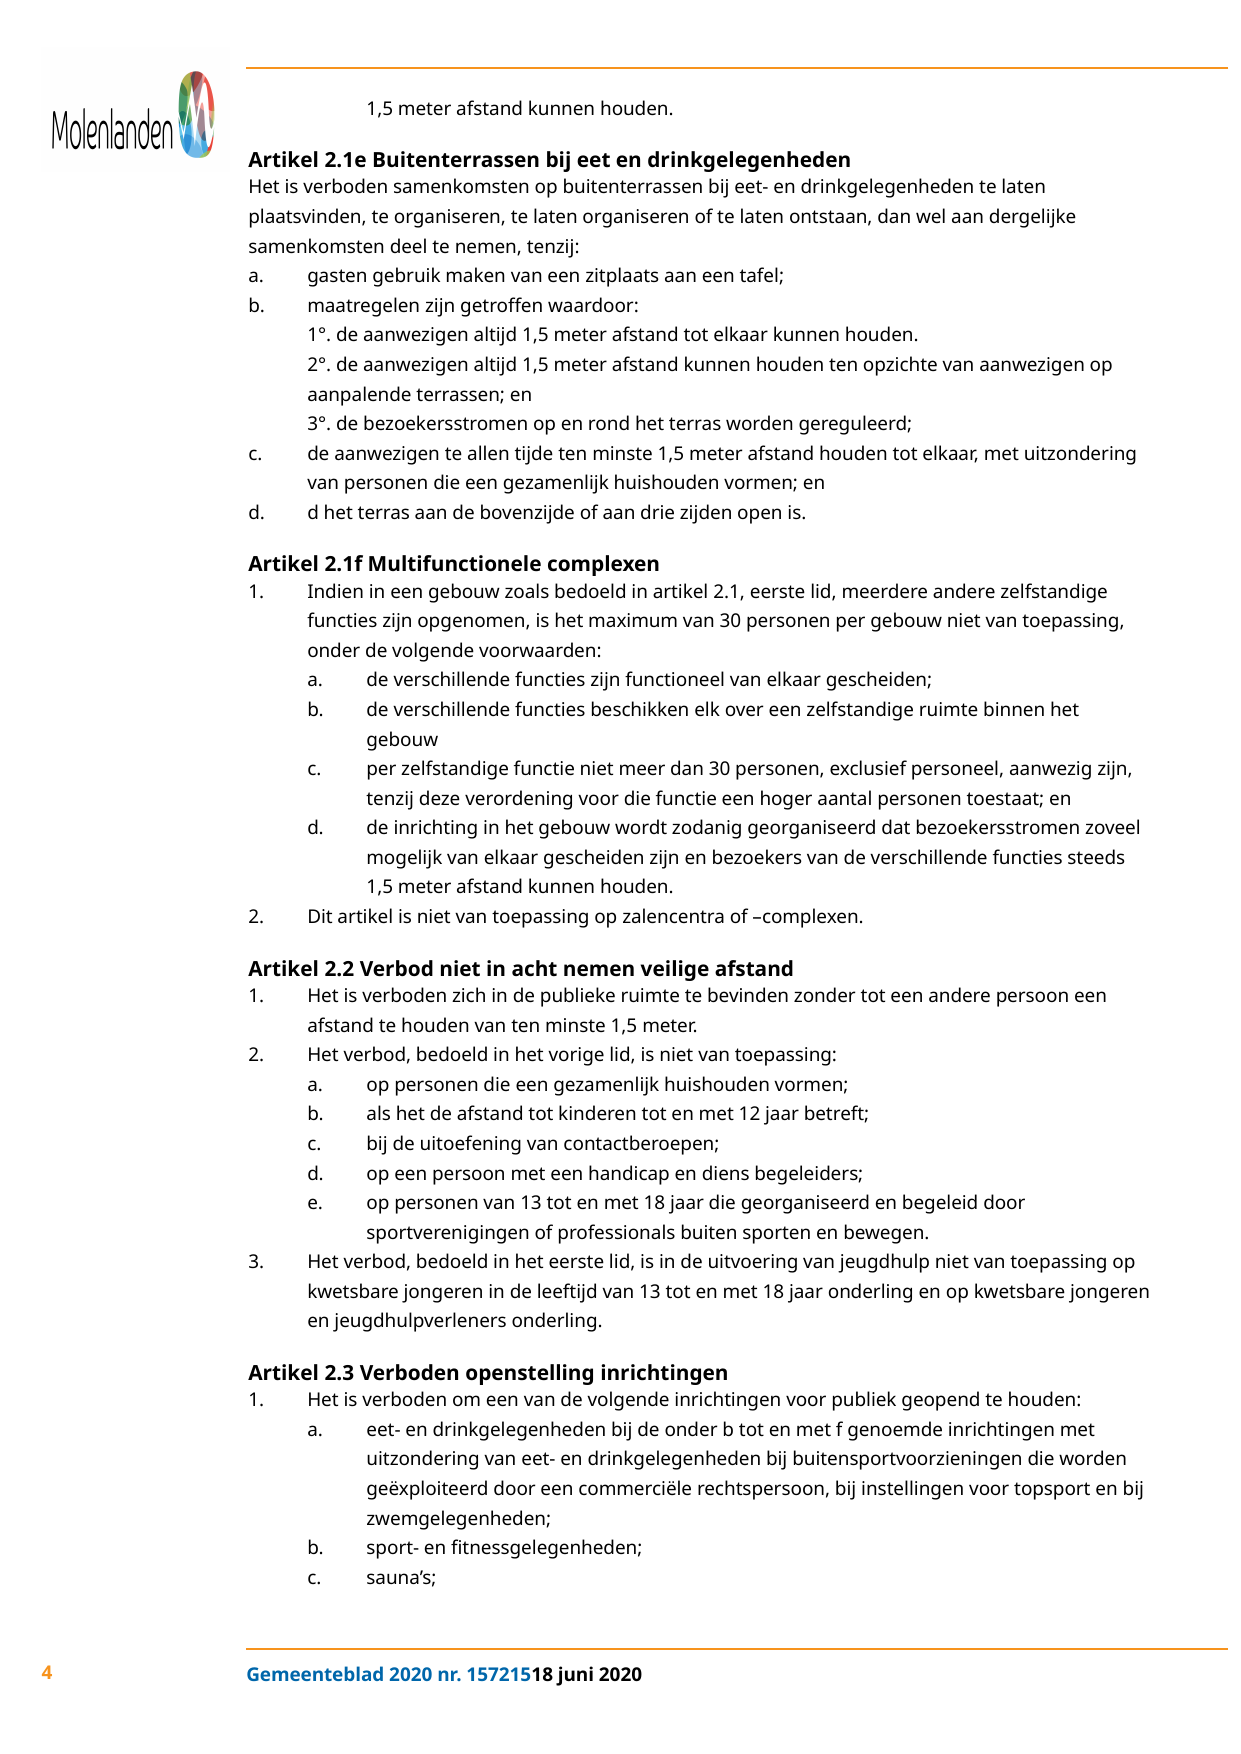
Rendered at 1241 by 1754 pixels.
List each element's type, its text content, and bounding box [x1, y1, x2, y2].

list maatregelen zijn getroffen waardoor: [248, 292, 1152, 318]
list de inrichting in het gebouw wordt zodanig georganiseerd dat bezoekersstromen zoveel mogelijk van elkaar gescheiden zijn en bezoekers van de verschillende functies steeds 1,5 meter afstand kunnen houden. [307, 814, 1152, 899]
list de verschillende functies zijn functioneel van elkaar gescheiden; [307, 667, 1152, 692]
list eet- en drinkgelegenheden bij de onder b tot en met f genoemde inrichtingen met uitzondering van eet- en drinkgelegenheden bij buitensportvoorzieningen die worden geëxploiteerd door een commerciële rechtspersoon, bij instellingen voor topsport en bij zwemgelegenheden; [307, 1416, 1152, 1531]
text Artikel 2.3 Verboden openstelling inrichtingen [248, 1358, 1152, 1386]
list 3°. de bezoekersstromen op en rond het terras worden gereguleerd; [248, 410, 1152, 436]
list Het is verboden zich in de publieke ruimte te bevinden zonder tot een andere persoon een afstand te houden van ten minste 1,5 meter. [248, 982, 1152, 1037]
list Dit artikel is niet van toepassing op zalencentra of –complexen. [248, 903, 1152, 929]
list Het verbod, bedoeld in het eerste lid, is in de uitvoering van jeugdhulp niet van toepassing op kwetsbare jongeren in de leeftijd van 13 tot en met 18 jaar onderling en op kwetsbare jongeren en jeugdhulpverleners onderling. [248, 1248, 1152, 1333]
list bij de uitoefening van contactberoepen; [307, 1130, 1152, 1156]
text Artikel 2.1e Buitenterrassen bij eet en drinkgelegenheden [248, 145, 1152, 174]
list de verschillende functies beschikken elk over een zelfstandige ruimte binnen het gebouw [307, 696, 1152, 752]
list op personen die een gezamenlijk huishouden vormen; [307, 1071, 1152, 1097]
list als het de afstand tot kinderen tot en met 12 jaar betreft; [307, 1101, 1152, 1126]
list d het terras aan de bovenzijde of aan drie zijden open is. [248, 499, 1152, 525]
list Indien in een gebouw zoals bedoeld in artikel 2.1, eerste lid, meerdere andere zelfstandige functies zijn opgenomen, is het maximum van 30 personen per gebouw niet van toepassing, onder de volgende voorwaarden: [248, 578, 1152, 663]
text Artikel 2.1f Multifunctionele complexen [248, 549, 1152, 578]
list gasten gebruik maken van een zitplaats aan een tafel; [248, 262, 1152, 288]
list sauna’s; [307, 1564, 1152, 1590]
list op personen van 13 tot en met 18 jaar die georganiseerd en begeleid door sportverenigingen of professionals buiten sporten en bewegen. [307, 1189, 1152, 1244]
list de aanwezigen te allen tijde ten minste 1,5 meter afstand houden tot elkaar, met uitzondering van personen die een gezamenlijk huishouden vormen; en [248, 440, 1152, 495]
list per zelfstandige functie niet meer dan 30 personen, exclusief personeel, aanwezig zijn, tenzij deze verordening voor die functie een hoger aantal personen toestaat; en [307, 755, 1152, 811]
list 1,5 meter afstand kunnen houden. [307, 95, 1152, 121]
list Het is verboden om een van de volgende inrichtingen voor publiek geopend te houden: [248, 1386, 1152, 1412]
picture [41, 47, 231, 172]
list Het verbod, bedoeld in het vorige lid, is niet van toepassing: [248, 1041, 1152, 1067]
text Het is verboden samenkomsten op buitenterrassen bij eet- en drinkgelegenheden te laten plaatsvinden, te organiseren, te laten organiseren of te laten ontstaan, dan wel aan dergelijke samenkomsten deel te nemen, tenzij: [248, 174, 1152, 258]
list sport- en fitnessgelegenheden; [307, 1534, 1152, 1560]
list 1°. de aanwezigen altijd 1,5 meter afstand tot elkaar kunnen houden. [248, 322, 1152, 347]
text Artikel 2.2 Verbod niet in acht nemen veilige afstand [248, 954, 1152, 982]
list 2°. de aanwezigen altijd 1,5 meter afstand kunnen houden ten opzichte van aanwezigen op aanpalende terrassen; en [248, 351, 1152, 406]
list op een persoon met een handicap en diens begeleiders; [307, 1160, 1152, 1185]
